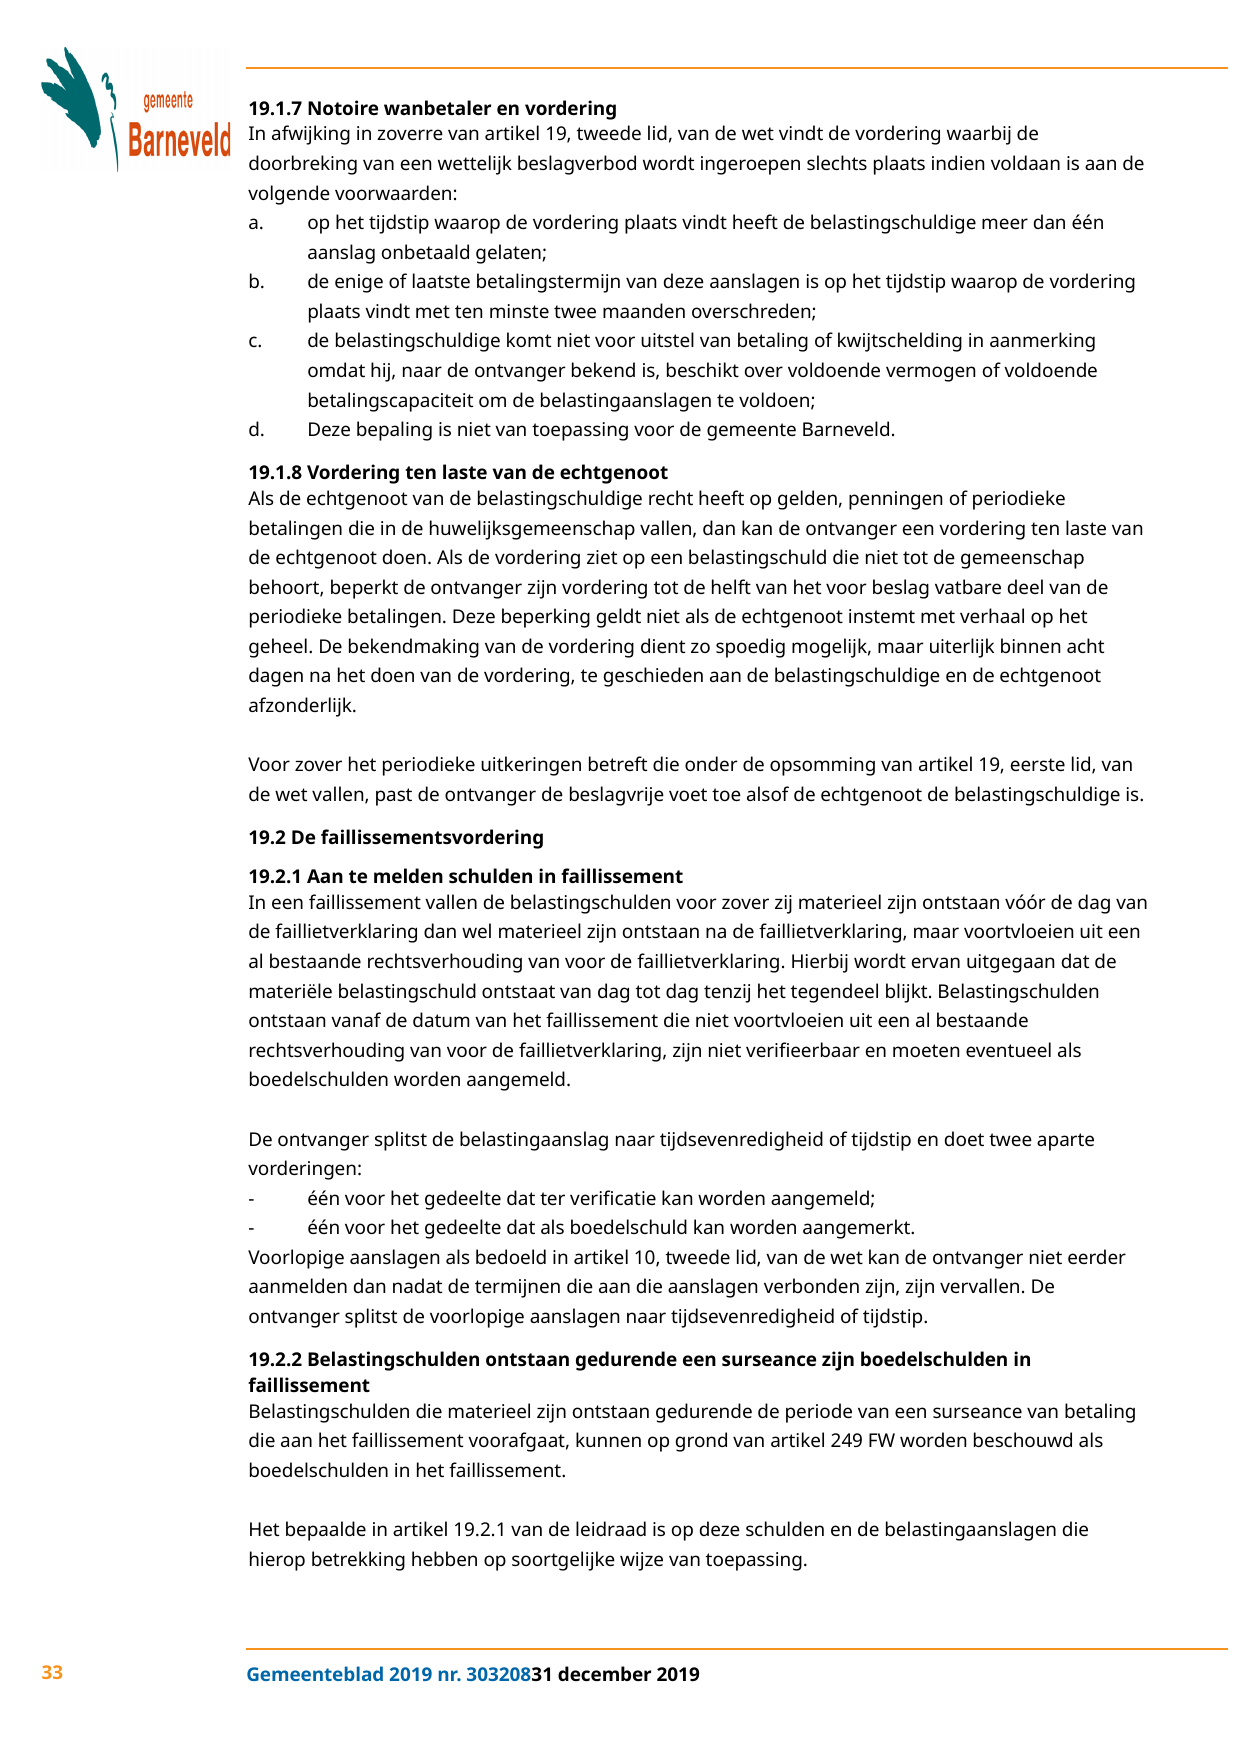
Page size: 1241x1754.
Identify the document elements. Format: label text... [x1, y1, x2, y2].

text Voorlopige aanslagen als bedoeld in artikel 10, tweede lid, van de wet kan de ontvanger niet eerder aanmelden dan nadat de termijnen die aan die aanslagen verbonden zijn, zijn vervallen. De ontvanger splitst de voorlopige aanslagen naar tijdsevenredigheid of tijdstip. [248, 1244, 1152, 1329]
text In een faillissement vallen de belastingschulden voor zover zij materieel zijn ontstaan vóór de dag van de faillietverklaring dan wel materieel zijn ontstaan na de faillietverklaring, maar voortvloeien uit een al bestaande rechtsverhouding van voor de faillietverklaring. Hierbij wordt ervan uitgegaan dat de materiële belastingschuld ontstaat van dag tot dag tenzij het tegendeel blijkt. Belastingschulden ontstaan vanaf de datum van het faillissement die niet voortvloeien uit een al bestaande rechtsverhouding van voor de faillietverklaring, zijn niet verifieerbaar en moeten eventueel als boedelschulden worden aangemeld. [248, 889, 1152, 1092]
text Het bepaalde in artikel 19.2.1 van de leidraad is op deze schulden en de belastingaanslagen die hierop betrekking hebben op soortgelijke wijze van toepassing. [248, 1516, 1152, 1572]
list Deze bepaling is niet van toepassing voor de gemeente Barneveld. [248, 416, 1152, 442]
text 19.1.8 Vordering ten laste van de echtgenoot [248, 459, 1152, 485]
picture [41, 47, 231, 172]
text In afwijking in zoverre van artikel 19, tweede lid, van de wet vindt de vordering waarbij de doorbreking van een wettelijk beslagverbod wordt ingeroepen slechts plaats indien voldaan is aan de volgende voorwaarden: [248, 121, 1152, 205]
text 19.2.2 Belastingschulden ontstaan gedurende een surseance zijn boedelschulden in faillissement [248, 1346, 1152, 1398]
list op het tijdstip waarop de vordering plaats vindt heeft de belastingschuldige meer dan één aanslag onbetaald gelaten; [248, 209, 1152, 264]
text De ontvanger splitst de belastingaanslag naar tijdsevenredigheid of tijdstip en doet twee aparte vorderingen: [248, 1126, 1152, 1181]
text 19.2.1 Aan te melden schulden in faillissement [248, 863, 1152, 889]
text Voor zover het periodieke uitkeringen betreft die onder de opsomming van artikel 19, eerste lid, van de wet vallen, past de ontvanger de beslagvrije voet toe alsof de echtgenoot de belastingschuldige is. [248, 751, 1152, 807]
list de belastingschuldige komt niet voor uitstel van betaling of kwijtschelding in aanmerking omdat hij, naar de ontvanger bekend is, beschikt over voldoende vermogen of voldoende betalingscapaciteit om de belastingaanslagen te voldoen; [248, 328, 1152, 412]
text Als de echtgenoot van de belastingschuldige recht heeft op gelden, penningen of periodieke betalingen die in de huwelijksgemeenschap vallen, dan kan de ontvanger een vordering ten laste van de echtgenoot doen. Als de vordering ziet op een belastingschuld die niet tot de gemeenschap behoort, beperkt de ontvanger zijn vordering tot de helft van het voor beslag vatbare deel van de periodieke betalingen. Deze beperking geldt niet als de echtgenoot instemt met verhaal op het geheel. De bekendmaking van de vordering dient zo spoedig mogelijk, maar uiterlijk binnen acht dagen na het doen van de vordering, te geschieden aan de belastingschuldige en de echtgenoot afzonderlijk. [248, 485, 1152, 718]
list één voor het gedeelte dat ter verificatie kan worden aangemeld; [248, 1185, 1152, 1211]
text 19.2 De faillissementsvordering [248, 824, 1152, 850]
text 19.1.7 Notoire wanbetaler en vordering [248, 95, 1152, 121]
list de enige of laatste betalingstermijn van deze aanslagen is op het tijdstip waarop de vordering plaats vindt met ten minste twee maanden overschreden; [248, 268, 1152, 324]
text Belastingschulden die materieel zijn ontstaan gedurende de periode van een surseance van betaling die aan het faillissement voorafgaat, kunnen op grond van artikel 249 FW worden beschouwd als boedelschulden in het faillissement. [248, 1398, 1152, 1483]
list één voor het gedeelte dat als boedelschuld kan worden aangemerkt. [248, 1214, 1152, 1240]
